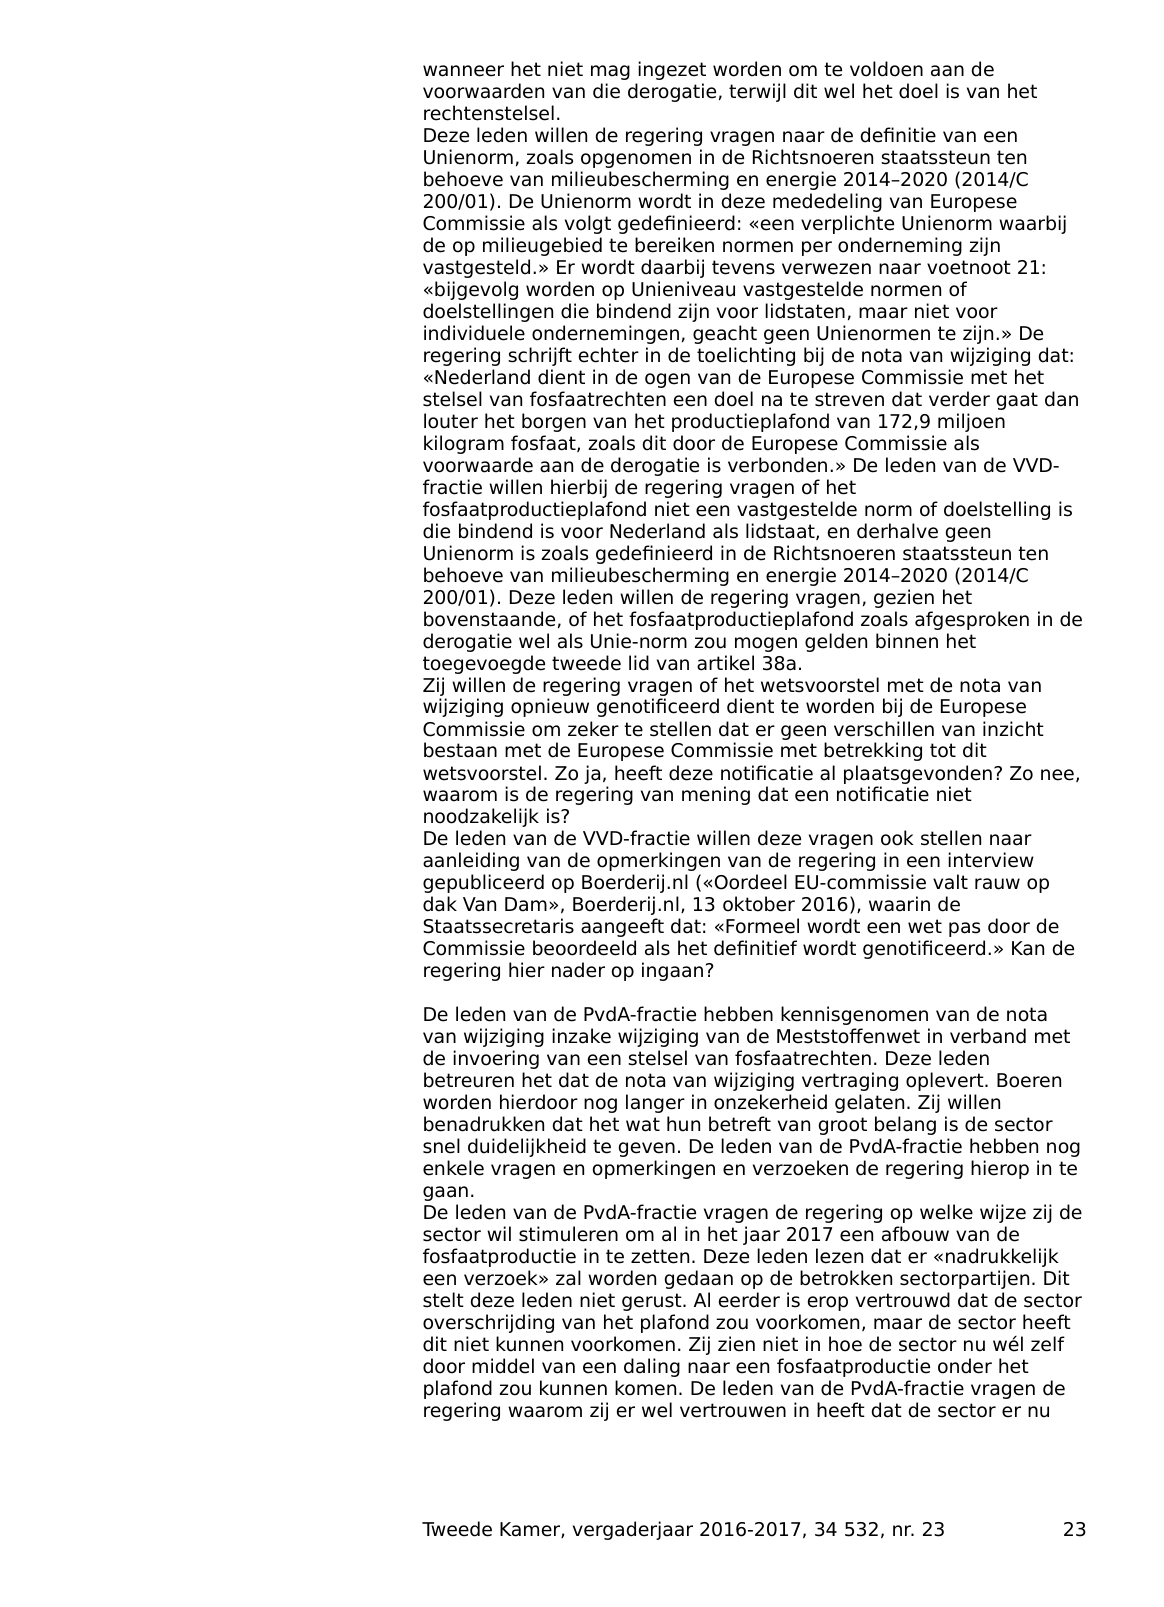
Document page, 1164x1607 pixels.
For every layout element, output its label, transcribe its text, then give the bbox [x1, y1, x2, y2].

text De leden van de VVD-fractie willen deze vragen ook stellen naar aanleiding van de opmerkingen van de regering in een interview gepubliceerd op Boerderij.nl («Oordeel EU-commissie valt rauw op dak Van Dam», Boerderij.nl, 13 oktober 2016), waarin de Staatssecretaris aangeeft dat: «Formeel wordt een wet pas door de Commissie beoordeeld als het definitief wordt genotificeerd.» Kan de regering hier nader op ingaan? [422, 828, 1087, 982]
text Deze leden willen de regering vragen naar de definitie van een Unienorm, zoals opgenomen in de Richtsnoeren staatssteun ten behoeve van milieubescherming en energie 2014–2020 (2014/C 200/01). De Unienorm wordt in deze mededeling van Europese Commissie als volgt gedefinieerd: «een verplichte Unienorm waarbij de op milieugebied te bereiken normen per onderneming zijn vastgesteld.» Er wordt daarbij tevens verwezen naar voetnoot 21: «bijgevolg worden op Unieniveau vastgestelde normen of doelstellingen die bindend zijn voor lidstaten, maar niet voor individuele ondernemingen, geacht geen Unienormen te zijn.» De regering schrijft echter in de toelichting bij de nota van wijziging dat: «Nederland dient in de ogen van de Europese Commissie met het stelsel van fosfaatrechten een doel na te streven dat verder gaat dan louter het borgen van het productieplafond van 172,9 miljoen kilogram fosfaat, zoals dit door de Europese Commissie als voorwaarde aan de derogatie is verbonden.» De leden van de VVD-fractie willen hierbij de regering vragen of het fosfaatproductieplafond niet een vastgestelde norm of doelstelling is die bindend is voor Nederland als lidstaat, en derhalve geen Unienorm is zoals gedefinieerd in de Richtsnoeren staatssteun ten behoeve van milieubescherming en energie 2014–2020 (2014/C 200/01). Deze leden willen de regering vragen, gezien het bovenstaande, of het fosfaatproductieplafond zoals afgesproken in de derogatie wel als Unie-norm zou mogen gelden binnen het toegevoegde tweede lid van artikel 38a. [422, 125, 1087, 674]
text De leden van de PvdA-fractie vragen de regering op welke wijze zij de sector wil stimuleren om al in het jaar 2017 een afbouw van de fosfaatproductie in te zetten. Deze leden lezen dat er «nadrukkelijk een verzoek» zal worden gedaan op de betrokken sectorpartijen. Dit stelt deze leden niet gerust. Al eerder is erop vertrouwd dat de sector overschrijding van het plafond zou voorkomen, maar de sector heeft dit niet kunnen voorkomen. Zij zien niet in hoe de sector nu wél zelf door middel van een daling naar een fosfaatproductie onder het plafond zou kunnen komen. De leden van de PvdA-fractie vragen de regering waarom zij er wel vertrouwen in heeft dat de sector er nu [422, 1202, 1087, 1422]
text Zij willen de regering vragen of het wetsvoorstel met de nota van wijziging opnieuw genotificeerd dient te worden bij de Europese Commissie om zeker te stellen dat er geen verschillen van inzicht bestaan met de Europese Commissie met betrekking tot dit wetsvoorstel. Zo ja, heeft deze notificatie al plaatsgevonden? Zo nee, waarom is de regering van mening dat een notificatie niet noodzakelijk is? [422, 674, 1087, 828]
text wanneer het niet mag ingezet worden om te voldoen aan de voorwaarden van die derogatie, terwijl dit wel het doel is van het rechtenstelsel. [422, 59, 1087, 125]
text De leden van de PvdA-fractie hebben kennisgenomen van de nota van wijziging inzake wijziging van de Meststoffenwet in verband met de invoering van een stelsel van fosfaatrechten. Deze leden betreuren het dat de nota van wijziging vertraging oplevert. Boeren worden hierdoor nog langer in onzekerheid gelaten. Zij willen benadrukken dat het wat hun betreft van groot belang is de sector snel duidelijkheid te geven. De leden van de PvdA-fractie hebben nog enkele vragen en opmerkingen en verzoeken de regering hierop in te gaan. [422, 1004, 1087, 1202]
